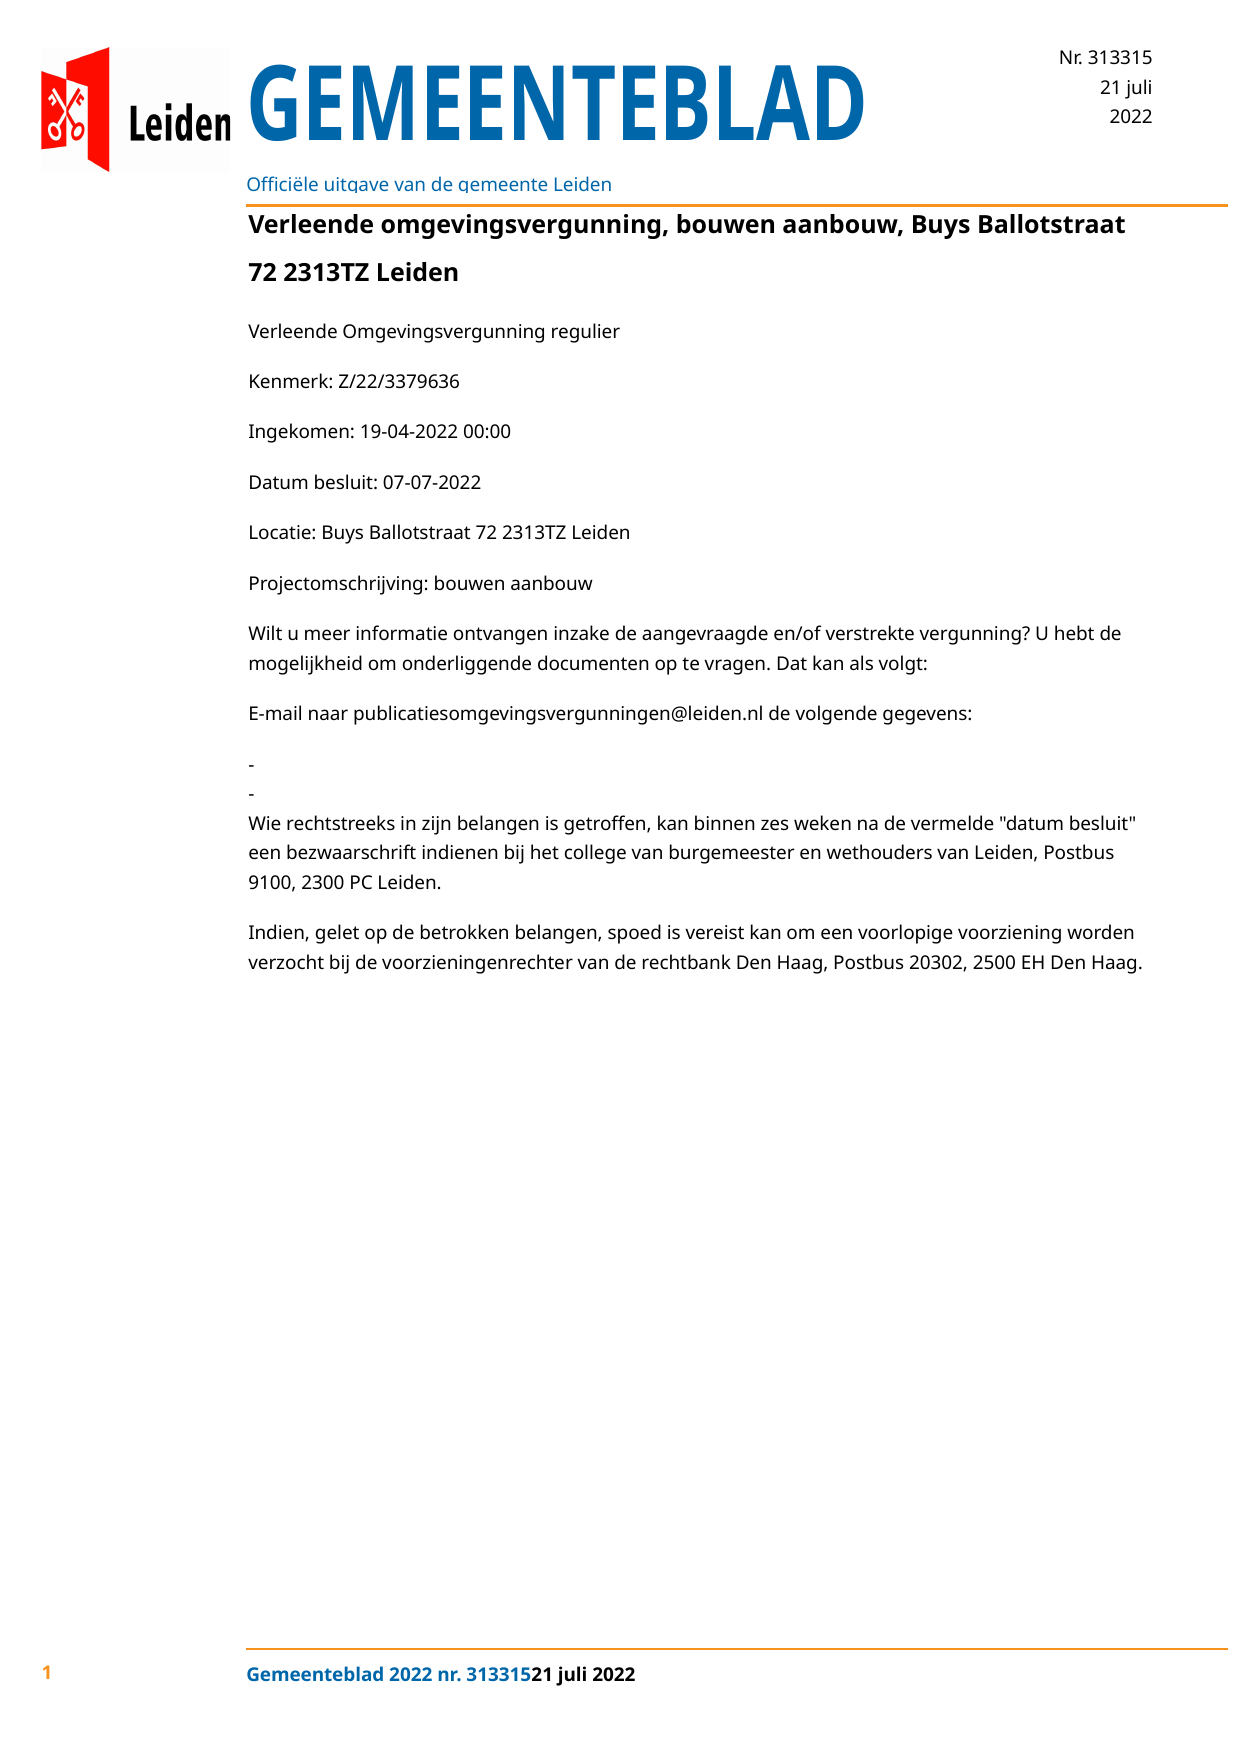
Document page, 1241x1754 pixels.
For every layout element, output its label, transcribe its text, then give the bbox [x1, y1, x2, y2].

text Wie rechtstreeks in zijn belangen is getroffen, kan binnen zes weken na de vermelde "datum besluit" een bezwaarschrift indienen bij het college van burgemeester en wethouders van Leiden, Postbus 9100, 2300 PC Leiden. [248, 810, 1152, 895]
text Indien, gelet op de betrokken belangen, spoed is vereist kan om een voorlopige voorziening worden verzocht bij de voorzieningenrechter van de rechtbank Den Haag, Postbus 20302, 2500 EH Den Haag. [248, 919, 1152, 975]
text Kenmerk: Z/22/3379636 [248, 368, 1152, 394]
text Projectomschrijving: bouwen aanbouw [248, 570, 1152, 596]
text E-mail naar publicatiesomgevingsvergunningen@leiden.nl de volgende gegevens: [248, 700, 1152, 726]
text Datum besluit: 07-07-2022 [248, 469, 1152, 495]
text Locatie: Buys Ballotstraat 72 2313TZ Leiden [248, 519, 1152, 545]
picture [41, 47, 231, 172]
text Ingekomen: 19-04-2022 00:00 [248, 419, 1152, 444]
text Wilt u meer informatie ontvangen inzake de aangevraagde en/of verstrekte vergunning? U hebt de mogelijkheid om onderliggende documenten op te vragen. Dat kan als volgt: [248, 620, 1152, 676]
text Verleende Omgevingsvergunning regulier [248, 318, 1152, 344]
text Verleende omgevingsvergunning, bouwen aanbouw, Buys Ballotstraat 72 2313TZ Leiden [248, 207, 1152, 288]
